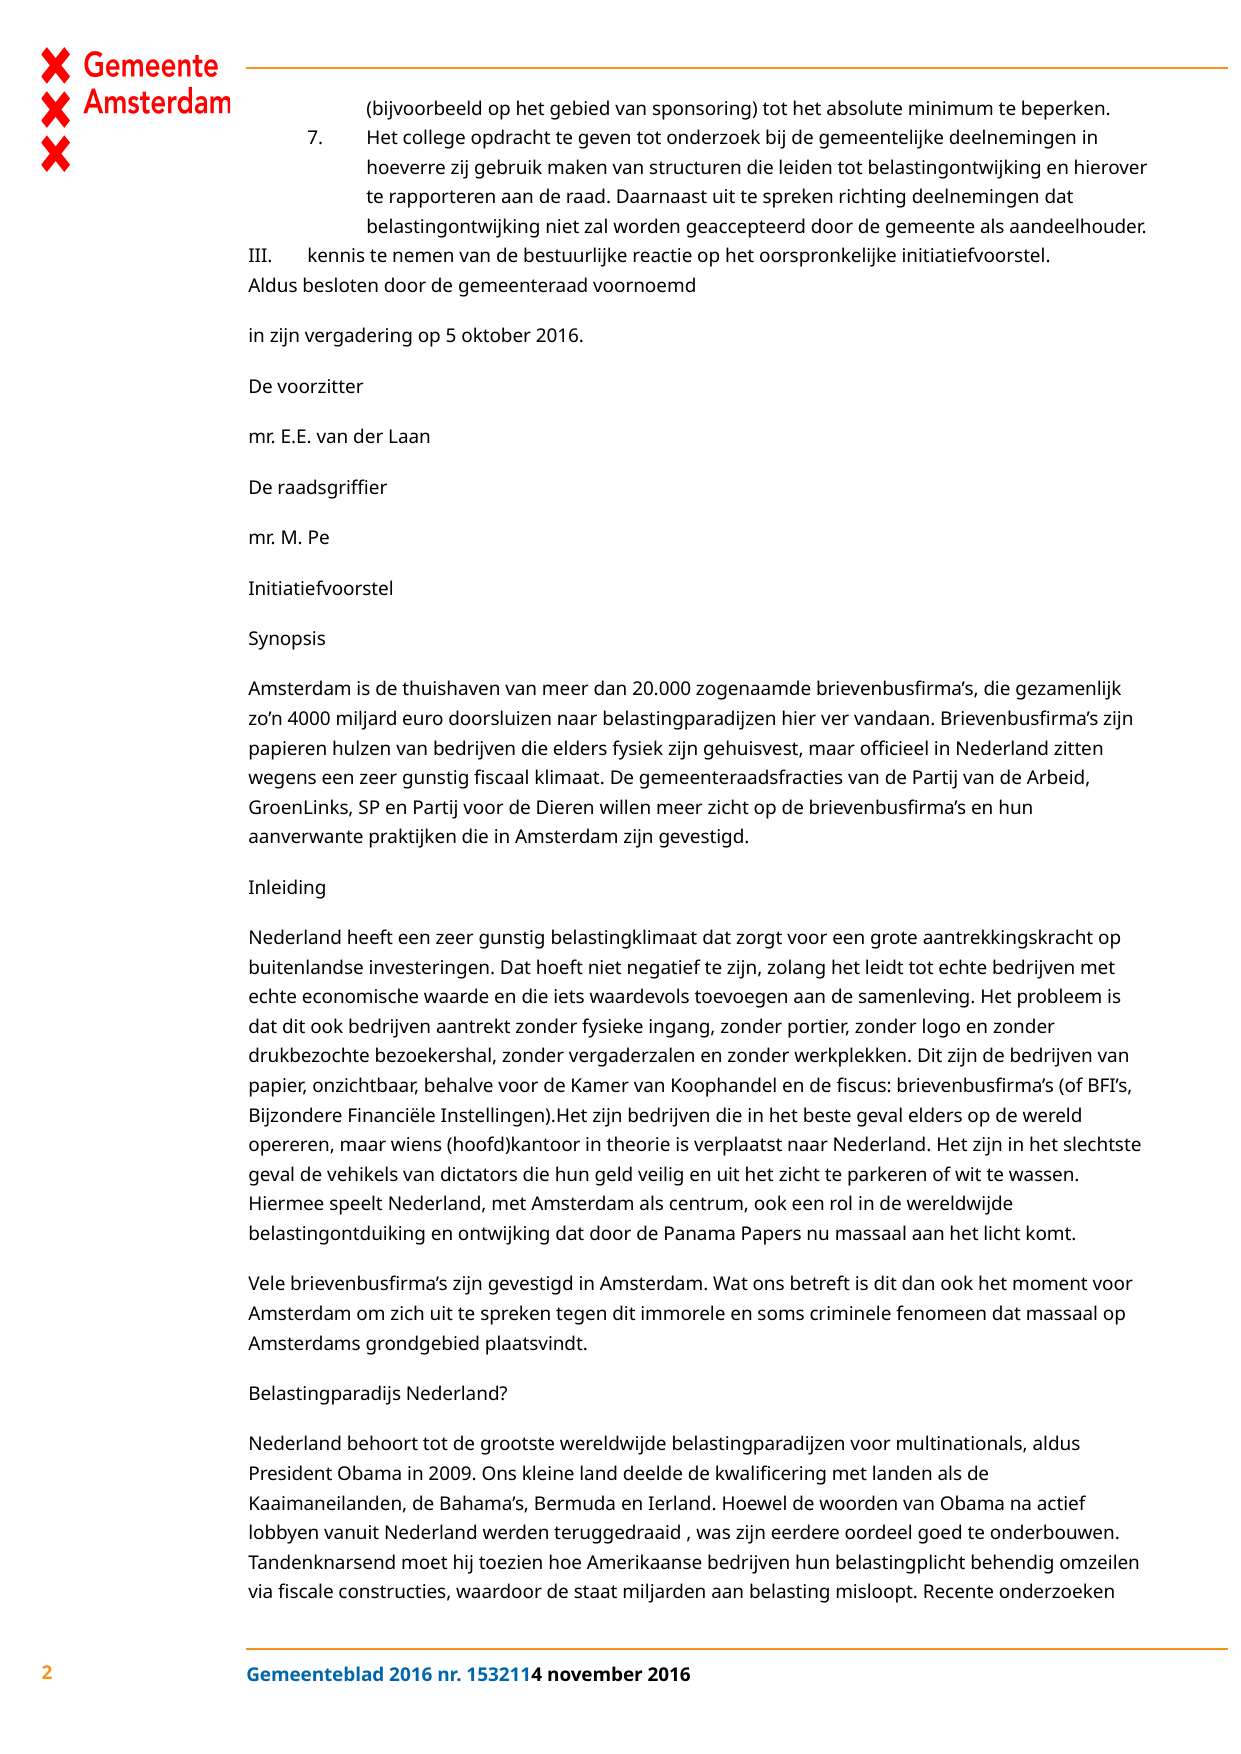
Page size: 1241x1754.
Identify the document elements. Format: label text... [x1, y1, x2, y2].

text De voorzitter [248, 373, 1152, 399]
text Belastingparadijs Nederland? [248, 1380, 1152, 1406]
text Amsterdam is de thuishaven van meer dan 20.000 zogenaamde brievenbusfirma’s, die gezamenlijk zo’n 4000 miljard euro doorsluizen naar belastingparadijzen hier ver vandaan. Brievenbusfirma’s zijn papieren hulzen van bedrijven die elders fysiek zijn gehuisvest, maar officieel in Nederland zitten wegens een zeer gunstig fiscaal klimaat. De gemeenteraadsfracties van de Partij van de Arbeid, GroenLinks, SP en Partij voor de Dieren willen meer zicht op de brievenbusfirma’s en hun aanverwante praktijken die in Amsterdam zijn gevestigd. [248, 676, 1152, 849]
text mr. M. Pe [248, 524, 1152, 550]
list Het college opdracht te geven tot onderzoek bij de gemeentelijke deelnemingen in hoeverre zij gebruik maken van structuren die leiden tot belastingontwijking en hierover te rapporteren aan de raad. Daarnaast uit te spreken richting deelnemingen dat belastingontwijking niet zal worden geaccepteerd door de gemeente als aandeelhouder. [307, 124, 1152, 239]
text De raadsgriffier [248, 474, 1152, 500]
text Nederland heeft een zeer gunstig belastingklimaat dat zorgt voor een grote aantrekkingskracht op buitenlandse investeringen. Dat hoeft niet negatief te zijn, zolang het leidt tot echte bedrijven met echte economische waarde en die iets waardevols toevoegen aan de samenleving. Het probleem is dat dit ook bedrijven aantrekt zonder fysieke ingang, zonder portier, zonder logo en zonder drukbezochte bezoekershal, zonder vergaderzalen en zonder werkplekken. Dit zijn de bedrijven van papier, onzichtbaar, behalve voor de Kamer van Koophandel en de fiscus: brievenbusfirma’s (of BFI’s, Bijzondere Financiële Instellingen).Het zijn bedrijven die in het beste geval elders op de wereld opereren, maar wiens (hoofd)kantoor in theorie is verplaatst naar Nederland. Het zijn in het slechtste geval de vehikels van dictators die hun geld veilig en uit het zicht te parkeren of wit te wassen. Hiermee speelt Nederland, met Amsterdam als centrum, ook een rol in de wereldwijde belastingontduiking en ontwijking dat door de Panama Papers nu massaal aan het licht komt. [248, 924, 1152, 1246]
text Inleiding [248, 874, 1152, 900]
text in zijn vergadering op 5 oktober 2016. [248, 323, 1152, 348]
text Vele brievenbusfirma’s zijn gevestigd in Amsterdam. Wat ons betreft is dit dan ook het moment voor Amsterdam om zich uit te spreken tegen dit immorele en soms criminele fenomeen dat massaal op Amsterdams grondgebied plaatsvindt. [248, 1271, 1152, 1356]
text Nederland behoort tot de grootste wereldwijde belastingparadijzen voor multinationals, aldus President Obama in 2009. Ons kleine land deelde de kwalificering met landen als de Kaaimaneilanden, de Bahama’s, Bermuda en Ierland. Hoewel de woorden van Obama na actief lobbyen vanuit Nederland werden teruggedraaid , was zijn eerdere oordeel goed te onderbouwen. Tandenknarsend moet hij toezien hoe Amerikaanse bedrijven hun belastingplicht behendig omzeilen via fiscale constructies, waardoor de staat miljarden aan belasting misloopt. Recente onderzoeken [248, 1431, 1152, 1604]
text Initiatiefvoorstel [248, 575, 1152, 601]
text Synopsis [248, 625, 1152, 651]
list (bijvoorbeeld op het gebied van sponsoring) tot het absolute minimum te beperken. [307, 95, 1152, 121]
list kennis te nemen van de bestuurlijke reactie op het oorspronkelijke initiatiefvoorstel. [248, 243, 1152, 268]
text mr. E.E. van der Laan [248, 423, 1152, 449]
text Aldus besloten door de gemeenteraad voornoemd [248, 272, 1152, 298]
picture [41, 47, 231, 172]
